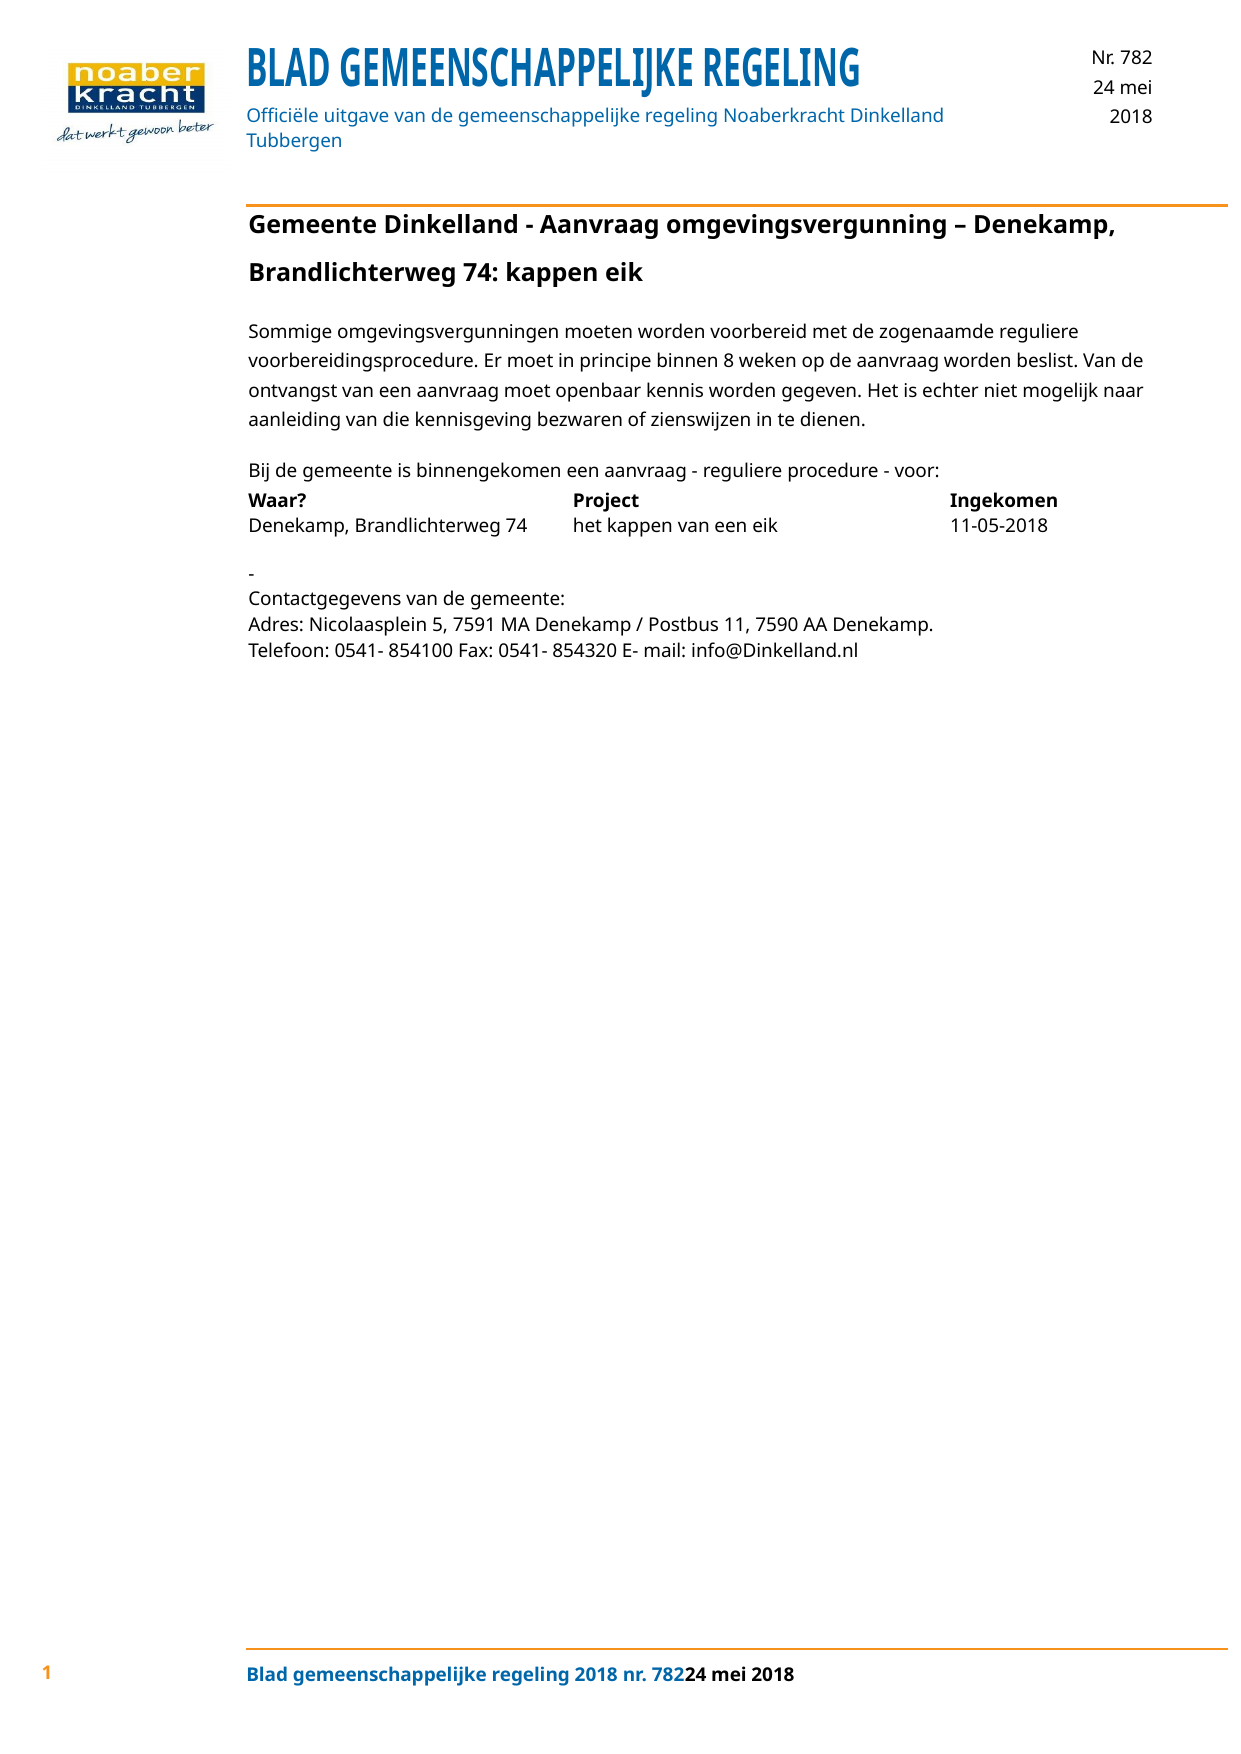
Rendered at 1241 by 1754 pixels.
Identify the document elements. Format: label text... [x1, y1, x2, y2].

table_header Waar? [248, 487, 573, 512]
table_header Ingekomen [950, 487, 1152, 512]
text Bij de gemeente is binnengekomen een aanvraag - reguliere procedure - voor: [248, 457, 1152, 483]
table_cell Denekamp, Brandlichterweg 74 [248, 513, 573, 538]
text - [248, 560, 1152, 585]
text Telefoon: 0541- 854100 Fax: 0541- 854320 E- mail: info@Dinkelland.nl [248, 637, 1152, 663]
text Contactgegevens van de gemeente: [248, 585, 1152, 611]
picture [41, 47, 231, 172]
text Gemeente Dinkelland - Aanvraag omgevingsvergunning – Denekamp, Brandlichterweg 74: kappen eik [248, 207, 1152, 288]
text Adres: Nicolaasplein 5, 7591 MA Denekamp / Postbus 11, 7590 AA Denekamp. [248, 611, 1152, 637]
table_cell 11-05-2018 [950, 513, 1152, 538]
table_header Project [573, 487, 950, 512]
table_cell het kappen van een eik [573, 513, 950, 538]
text Sommige omgevingsvergunningen moeten worden voorbereid met de zogenaamde reguliere voorbereidingsprocedure. Er moet in principe binnen 8 weken op de aanvraag worden beslist. Van de ontvangst van een aanvraag moet openbaar kennis worden gegeven. Het is echter niet mogelijk naar aanleiding van die kennisgeving bezwaren of zienswijzen in te dienen. [248, 318, 1152, 432]
